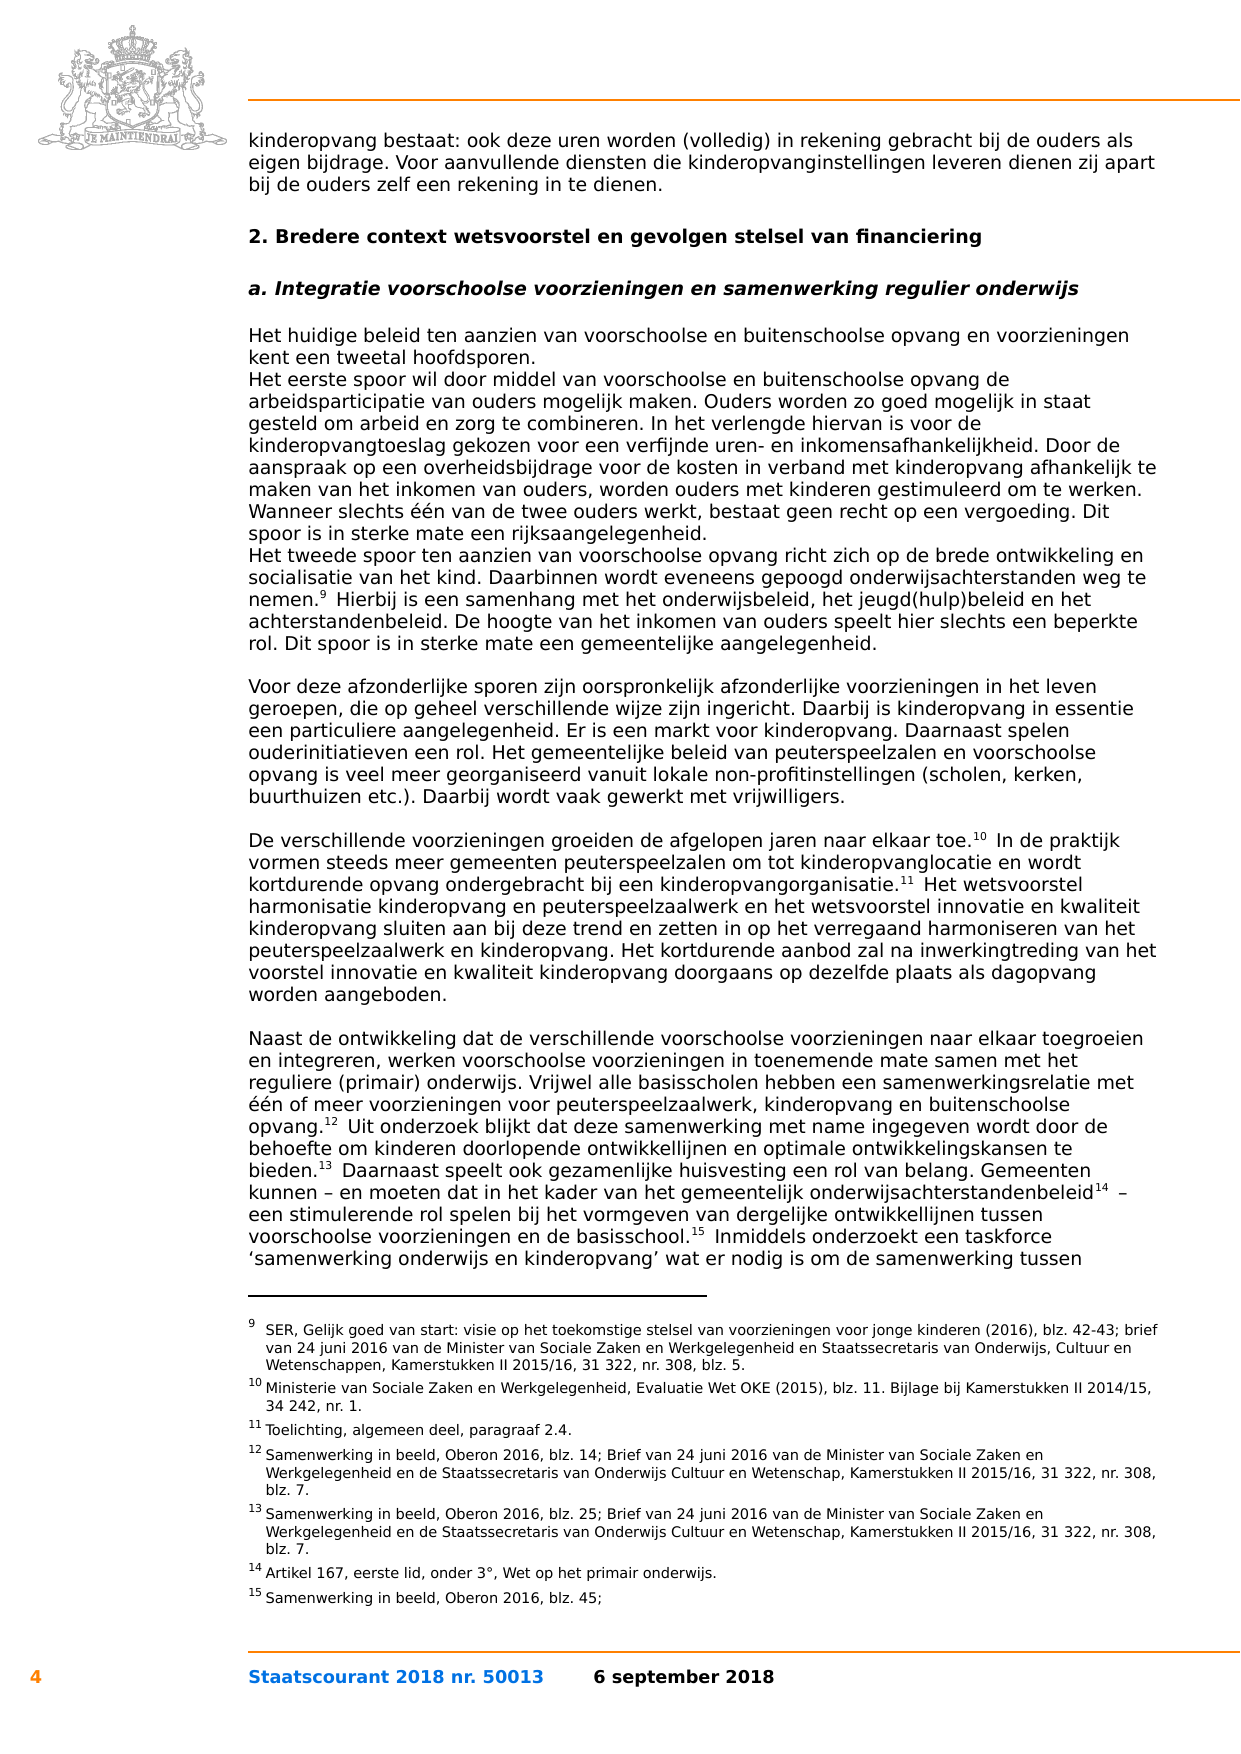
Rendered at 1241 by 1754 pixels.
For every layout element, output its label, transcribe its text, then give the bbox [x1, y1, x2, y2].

text Voor deze afzonderlijke sporen zijn oorspronkelijk afzonderlijke voorzieningen in het leven geroepen, die op geheel verschillende wijze zijn ingericht. Daarbij is kinderopvang in essentie een particuliere aangelegenheid. Er is een markt voor kinderopvang. Daarnaast spelen ouderinitiatieven een rol. Het gemeentelijke beleid van peuterspeelzalen en voorschoolse opvang is veel meer georganiseerd vanuit lokale non-profitinstellingen (scholen, kerken, buurthuizen etc.). Daarbij wordt vaak gewerkt met vrijwilligers. [248, 676, 1163, 808]
text Ministerie van Sociale Zaken en Werkgelegenheid, Evaluatie Wet OKE (2015), blz. 11. Bijlage bij Kamerstukken II 2014/15, 34 242, nr. 1. [248, 1376, 1163, 1415]
text De verschillende voorzieningen groeiden de afgelopen jaren naar elkaar toe. In de praktijk vormen steeds meer gemeenten peuterspeelzalen om tot kinderopvanglocatie en wordt kortdurende opvang ondergebracht bij een kinderopvangorganisatie. Het wetsvoorstel harmonisatie kinderopvang en peuterspeelzaalwerk en het wetsvoorstel innovatie en kwaliteit kinderopvang sluiten aan bij deze trend en zetten in op het verregaand harmoniseren van het peuterspeelzaalwerk en kinderopvang. Het kortdurende aanbod zal na inwerkingtreding van het voorstel innovatie en kwaliteit kinderopvang doorgaans op dezelfde plaats als dagopvang worden aangeboden. [248, 830, 1163, 1006]
text Het huidige beleid ten aanzien van voorschoolse en buitenschoolse opvang en voorzieningen kent een tweetal hoofdsporen. [248, 325, 1163, 369]
text Samenwerking in beeld, Oberon 2016, blz. 14; Brief van 24 juni 2016 van de Minister van Sociale Zaken en Werkgelegenheid en de Staatssecretaris van Onderwijs Cultuur en Wetenschap, Kamerstukken II 2015/16, 31 322, nr. 308, blz. 7. [248, 1443, 1163, 1499]
text Samenwerking in beeld, Oberon 2016, blz. 45; [248, 1586, 1163, 1608]
text Het tweede spoor ten aanzien van voorschoolse opvang richt zich op de brede ontwikkeling en socialisatie van het kind. Daarbinnen wordt eveneens gepoogd onderwijsachterstanden weg te nemen. Hierbij is een samenhang met het onderwijsbeleid, het jeugd(hulp)beleid en het achterstandenbeleid. De hoogte van het inkomen van ouders speelt hier slechts een beperkte rol. Dit spoor is in sterke mate een gemeentelijke aangelegenheid. [248, 544, 1163, 654]
subtitle a. Integratie voorschoolse voorzieningen en samenwerking regulier onderwijs [248, 278, 1163, 300]
text SER, Gelijk goed van start: visie op het toekomstige stelsel van voorzieningen voor jonge kinderen (2016), blz. 42-43; brief van 24 juni 2016 van de Minister van Sociale Zaken en Werkgelegenheid en Staatssecretaris van Onderwijs, Cultuur en Wetenschappen, Kamerstukken II 2015/16, 31 322, nr. 308, blz. 5. [248, 1318, 1163, 1373]
text kinderopvang bestaat: ook deze uren worden (volledig) in rekening gebracht bij de ouders als eigen bijdrage. Voor aanvullende diensten die kinderopvanginstellingen leveren dienen zij apart bij de ouders zelf een rekening in te dienen. [248, 130, 1163, 196]
text Samenwerking in beeld, Oberon 2016, blz. 25; Brief van 24 juni 2016 van de Minister van Sociale Zaken en Werkgelegenheid en de Staatssecretaris van Onderwijs Cultuur en Wetenschap, Kamerstukken II 2015/16, 31 322, nr. 308, blz. 7. [248, 1502, 1163, 1558]
text Toelichting, algemeen deel, paragraaf 2.4. [248, 1418, 1163, 1440]
text Naast de ontwikkeling dat de verschillende voorschoolse voorzieningen naar elkaar toegroeien en integreren, werken voorschoolse voorzieningen in toenemende mate samen met het reguliere (primair) onderwijs. Vrijwel alle basisscholen hebben een samenwerkingsrelatie met één of meer voorzieningen voor peuterspeelzaalwerk, kinderopvang en buitenschoolse opvang. Uit onderzoek blijkt dat deze samenwerking met name ingegeven wordt door de behoefte om kinderen doorlopende ontwikkellijnen en optimale ontwikkelingskansen te bieden. Daarnaast speelt ook gezamenlijke huisvesting een rol van belang. Gemeenten kunnen – en moeten dat in het kader van het gemeentelijk onderwijsachterstandenbeleid – een stimulerende rol spelen bij het vormgeven van dergelijke ontwikkellijnen tussen voorschoolse voorzieningen en de basisschool. Inmiddels onderzoekt een taskforce ‘samenwerking onderwijs en kinderopvang’ wat er nodig is om de samenwerking tussen [248, 1028, 1163, 1269]
text Het eerste spoor wil door middel van voorschoolse en buitenschoolse opvang de arbeidsparticipatie van ouders mogelijk maken. Ouders worden zo goed mogelijk in staat gesteld om arbeid en zorg te combineren. In het verlengde hiervan is voor de kinderopvangtoeslag gekozen voor een verfijnde uren- en inkomensafhankelijkheid. Door de aanspraak op een overheidsbijdrage voor de kosten in verband met kinderopvang afhankelijk te maken van het inkomen van ouders, worden ouders met kinderen gestimuleerd om te werken. Wanneer slechts één van de twee ouders werkt, bestaat geen recht op een vergoeding. Dit spoor is in sterke mate een rijksaangelegenheid. [248, 369, 1163, 544]
picture [38, 25, 227, 150]
subtitle 2. Bredere context wetsvoorstel en gevolgen stelsel van financiering [248, 226, 1163, 248]
text Artikel 167, eerste lid, onder 3°, Wet op het primair onderwijs. [248, 1561, 1163, 1583]
